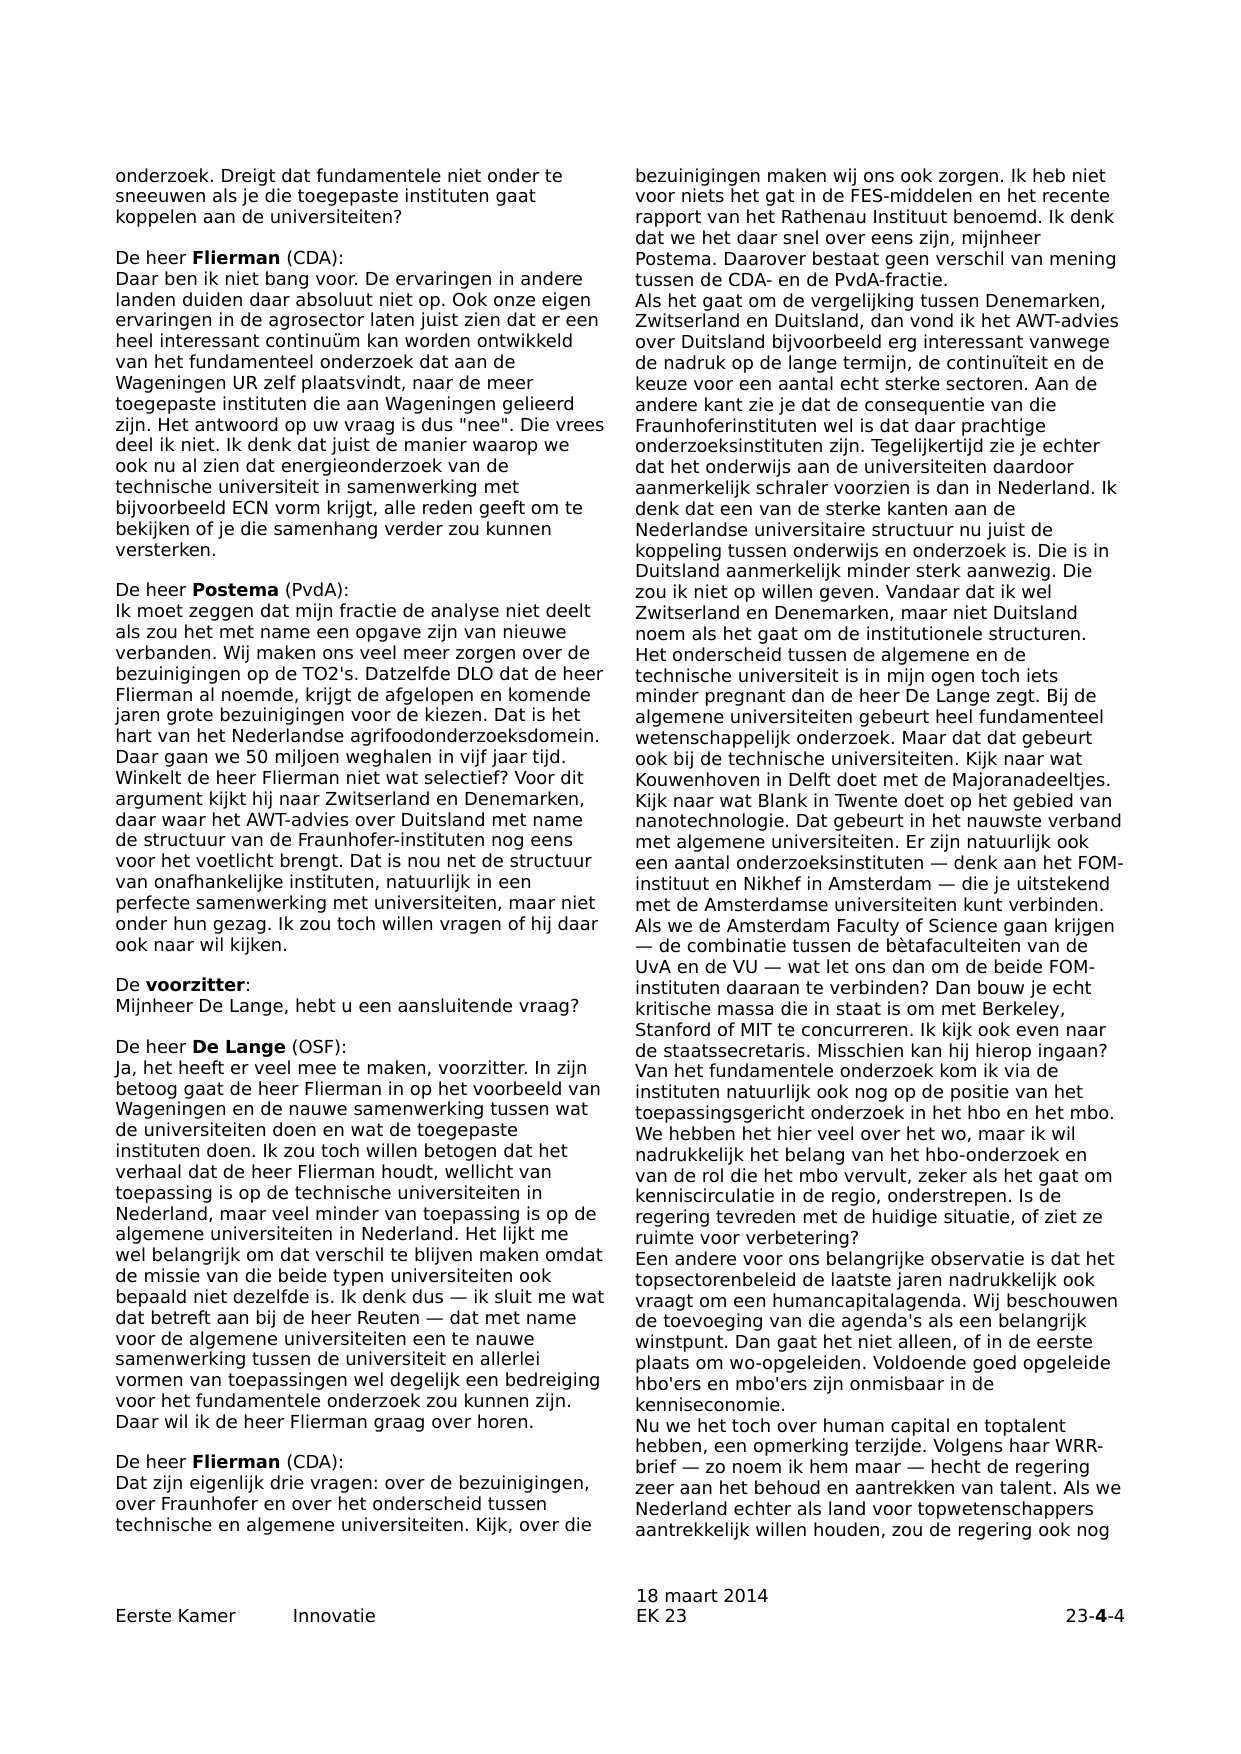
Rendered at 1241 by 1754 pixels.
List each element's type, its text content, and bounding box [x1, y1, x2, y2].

text Als het gaat om de vergelijking tussen Denemarken, Zwitserland en Duitsland, dan vond ik het AWT-advies over Duitsland bijvoorbeeld erg interessant vanwege de nadruk op de lange termijn, de continuïteit en de keuze voor een aantal echt sterke sectoren. Aan de andere kant zie je dat de consequentie van die Fraunhoferinstituten wel is dat daar prachtige onderzoeksinstituten zijn. Tegelijkertijd zie je echter dat het onderwijs aan de universiteiten daardoor aanmerkelijk schraler voorzien is dan in Nederland. Ik denk dat een van de sterke kanten aan de Nederlandse universitaire structuur nu juist de koppeling tussen onderwijs en onderzoek is. Die is in Duitsland aanmerkelijk minder sterk aanwezig. Die zou ik niet op willen geven. Vandaar dat ik wel Zwitserland en Denemarken, maar niet Duitsland noem als het gaat om de institutionele structuren. [635, 290, 1125, 644]
text De heer Postema (PvdA): [115, 580, 605, 601]
text Dat zijn eigenlijk drie vragen: over de bezuinigingen, over Fraunhofer en over het onderscheid tussen technische en algemene universiteiten. Kijk, over die [115, 1473, 605, 1536]
text Van het fundamentele onderzoek kom ik via de instituten natuurlijk ook nog op de positie van het toepassingsgericht onderzoek in het hbo en het mbo. We hebben het hier veel over het wo, maar ik wil nadrukkelijk het belang van het hbo-onderzoek en van de rol die het mbo vervult, zeker als het gaat om kenniscirculatie in de regio, onderstrepen. Is de regering tevreden met de huidige situatie, of ziet ze ruimte voor verbetering? [635, 1061, 1125, 1249]
text Daar ben ik niet bang voor. De ervaringen in andere landen duiden daar absoluut niet op. Ook onze eigen ervaringen in de agrosector laten juist zien dat er een heel interessant continuüm kan worden ontwikkeld van het fundamenteel onderzoek dat aan de Wageningen UR zelf plaatsvindt, naar de meer toegepaste instituten die aan Wageningen gelieerd zijn. Het antwoord op uw vraag is dus "nee". Die vrees deel ik niet. Ik denk dat juist de manier waarop we ook nu al zien dat energieonderzoek van de technische universiteit in samenwerking met bijvoorbeeld ECN vorm krijgt, alle reden geeft om te bekijken of je die samenhang verder zou kunnen versterken. [115, 268, 605, 560]
text De voorzitter: [115, 975, 605, 996]
text De heer De Lange (OSF): [115, 1037, 605, 1057]
text Het onderscheid tussen de algemene en de technische universiteit is in mijn ogen toch iets minder pregnant dan de heer De Lange zegt. Bij de algemene universiteiten gebeurt heel fundamenteel wetenschappelijk onderzoek. Maar dat dat gebeurt ook bij de technische universiteiten. Kijk naar wat Kouwenhoven in Delft doet met de Majoranadeeltjes. Kijk naar wat Blank in Twente doet op het gebied van nanotechnologie. Dat gebeurt in het nauwste verband met algemene universiteiten. Er zijn natuurlijk ook een aantal onderzoeksinstituten — denk aan het FOM-instituut en Nikhef in Amsterdam — die je uitstekend met de Amsterdamse universiteiten kunt verbinden. Als we de Amsterdam Faculty of Science gaan krijgen — de combinatie tussen de bètafaculteiten van de UvA en de VU — wat let ons dan om de beide FOM-instituten daaraan te verbinden? Dan bouw je echt kritische massa die in staat is om met Berkeley, Stanford of MIT te concurreren. Ik kijk ook even naar de staatssecretaris. Misschien kan hij hierop ingaan? [635, 644, 1125, 1061]
text Nu we het toch over human capital en toptalent hebben, een opmerking terzijde. Volgens haar WRR-brief — zo noem ik hem maar — hecht de regering zeer aan het behoud en aantrekken van talent. Als we Nederland echter als land voor topwetenschappers aantrekkelijk willen houden, zou de regering ook nog [635, 1415, 1125, 1540]
text onderzoek. Dreigt dat fundamentele niet onder te sneeuwen als je die toegepaste instituten gaat koppelen aan de universiteiten? [115, 165, 605, 228]
text Ik moet zeggen dat mijn fractie de analyse niet deelt als zou het met name een opgave zijn van nieuwe verbanden. Wij maken ons veel meer zorgen over de bezuinigingen op de TO2's. Datzelfde DLO dat de heer Flierman al noemde, krijgt de afgelopen en komende jaren grote bezuinigingen voor de kiezen. Dat is het hart van het Nederlandse agrifoodonderzoeksdomein. Daar gaan we 50 miljoen weghalen in vijf jaar tijd. Winkelt de heer Flierman niet wat selectief? Voor dit argument kijkt hij naar Zwitserland en Denemarken, daar waar het AWT-advies over Duitsland met name de structuur van de Fraunhofer-instituten nog eens voor het voetlicht brengt. Dat is nou net de structuur van onafhankelijke instituten, natuurlijk in een perfecte samenwerking met universiteiten, maar niet onder hun gezag. Ik zou toch willen vragen of hij daar ook naar wil kijken. [115, 601, 605, 955]
text Een andere voor ons belangrijke observatie is dat het topsectorenbeleid de laatste jaren nadrukkelijk ook vraagt om een humancapitalagenda. Wij beschouwen de toevoeging van die agenda's als een belangrijk winstpunt. Dan gaat het niet alleen, of in de eerste plaats om wo-opgeleiden. Voldoende goed opgeleide hbo'ers en mbo'ers zijn onmisbaar in de kenniseconomie. [635, 1249, 1125, 1415]
text bezuinigingen maken wij ons ook zorgen. Ik heb niet voor niets het gat in de FES-middelen en het recente rapport van het Rathenau Instituut benoemd. Ik denk dat we het daar snel over eens zijn, mijnheer Postema. Daarover bestaat geen verschil van mening tussen de CDA- en de PvdA-fractie. [635, 165, 1125, 290]
text Mijnheer De Lange, hebt u een aansluitende vraag? [115, 996, 605, 1017]
text De heer Flierman (CDA): [115, 248, 605, 268]
text Ja, het heeft er veel mee te maken, voorzitter. In zijn betoog gaat de heer Flierman in op het voorbeeld van Wageningen en de nauwe samenwerking tussen wat de universiteiten doen en wat de toegepaste instituten doen. Ik zou toch willen betogen dat het verhaal dat de heer Flierman houdt, wellicht van toepassing is op de technische universiteiten in Nederland, maar veel minder van toepassing is op de algemene universiteiten in Nederland. Het lijkt me wel belangrijk om dat verschil te blijven maken omdat de missie van die beide typen universiteiten ook bepaald niet dezelfde is. Ik denk dus — ik sluit me wat dat betreft aan bij de heer Reuten — dat met name voor de algemene universiteiten een te nauwe samenwerking tussen de universiteit en allerlei vormen van toepassingen wel degelijk een bedreiging voor het fundamentele onderzoek zou kunnen zijn. Daar wil ik de heer Flierman graag over horen. [115, 1057, 605, 1432]
text De heer Flierman (CDA): [115, 1452, 605, 1473]
